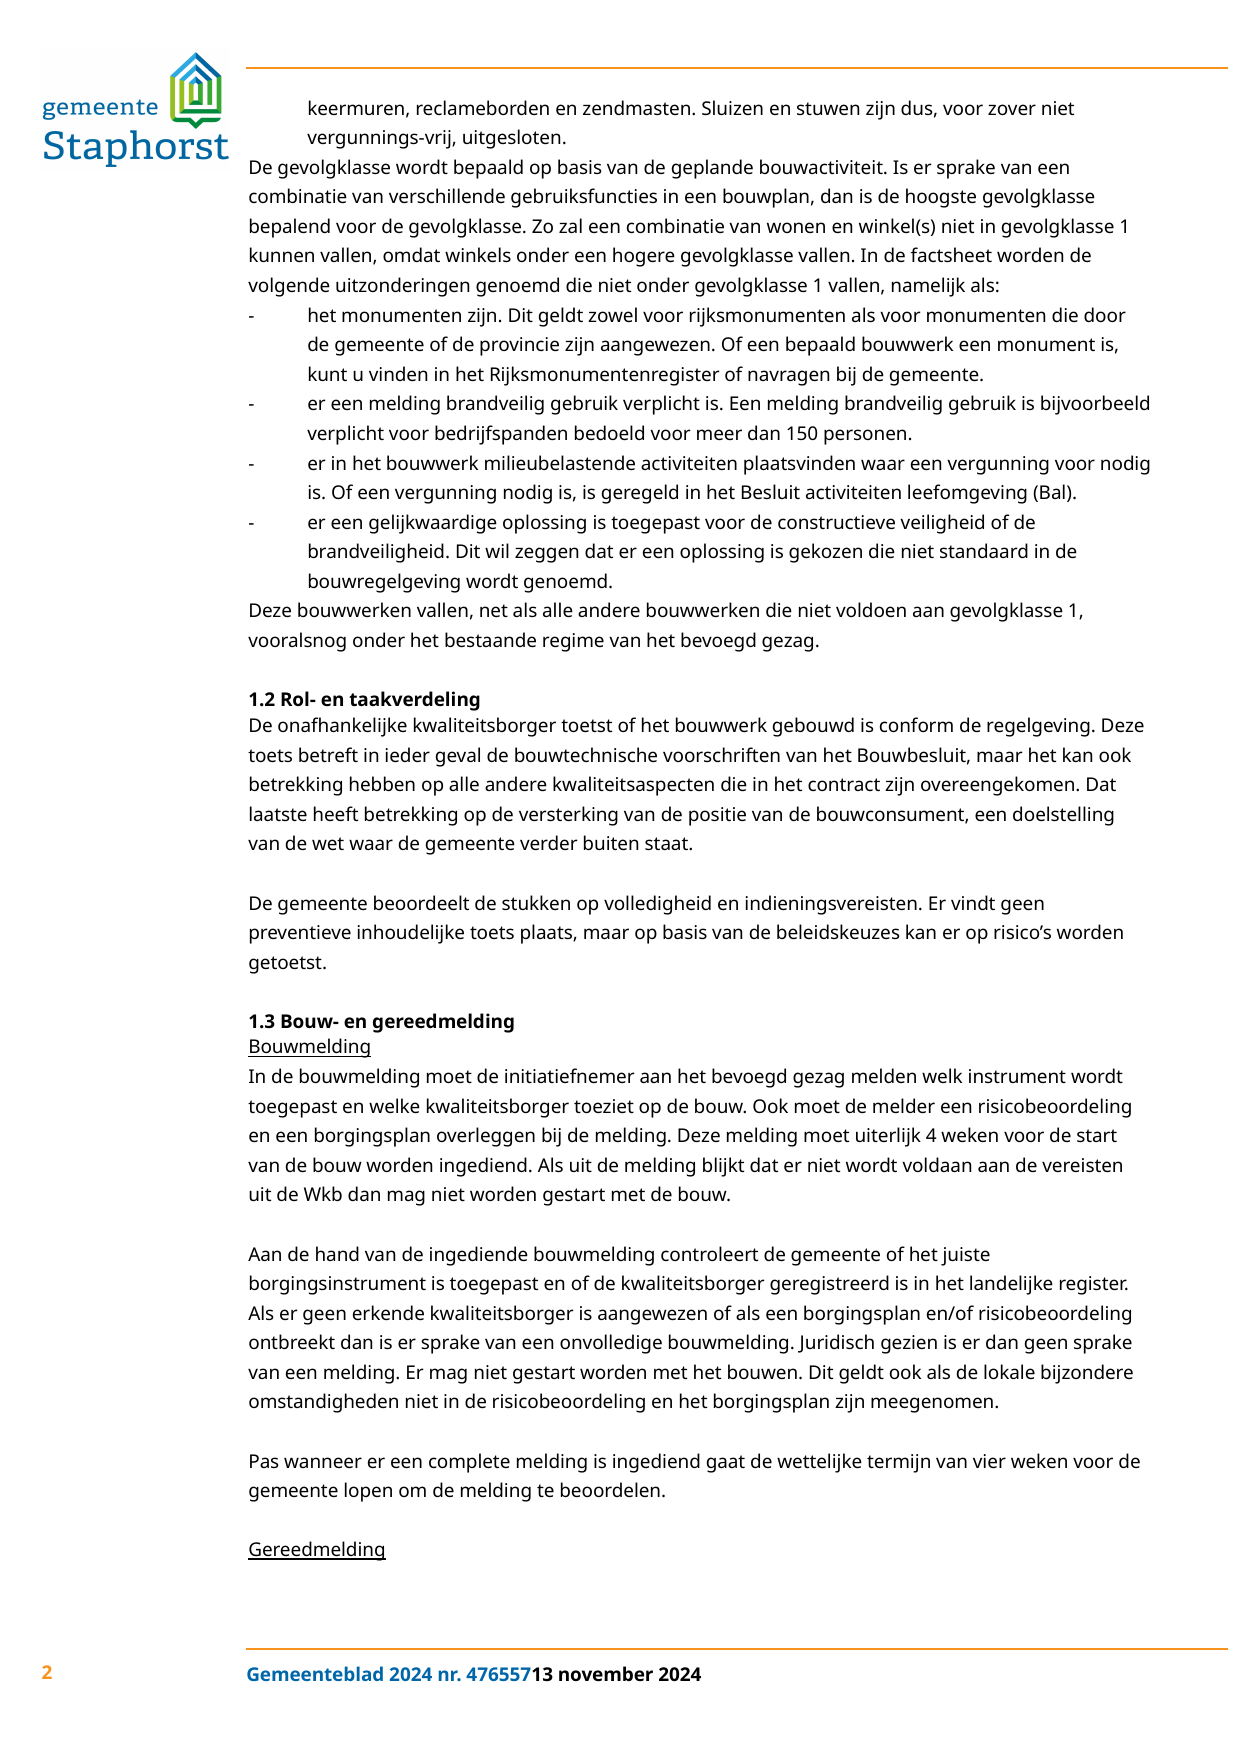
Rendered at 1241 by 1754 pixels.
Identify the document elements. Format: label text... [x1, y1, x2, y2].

text De gemeente beoordeelt de stukken op volledigheid en indieningsvereisten. Er vindt geen preventieve inhoudelijke toets plaats, maar op basis van de beleidskeuzes kan er op risico’s worden getoetst. [248, 890, 1152, 974]
list keermuren, reclameborden en zendmasten. Sluizen en stuwen zijn dus, voor zover niet vergunnings-vrij, uitgesloten. [248, 95, 1152, 150]
text Deze bouwwerken vallen, net als alle andere bouwwerken die niet voldoen aan gevolgklasse 1, vooralsnog onder het bestaande regime van het bevoegd gezag. [248, 598, 1152, 653]
text Gereedmelding [248, 1537, 1152, 1562]
picture [41, 47, 231, 172]
text Aan de hand van de ingediende bouwmelding controleert de gemeente of het juiste borgingsinstrument is toegepast en of de kwaliteitsborger geregistreerd is in het landelijke register. Als er geen erkende kwaliteitsborger is aangewezen of als een borgingsplan en/of risicobeoordeling ontbreekt dan is er sprake van een onvolledige bouwmelding. Juridisch gezien is er dan geen sprake van een melding. Er mag niet gestart worden met het bouwen. Dit geldt ook als de lokale bijzondere omstandigheden niet in de risicobeoordeling en het borgingsplan zijn meegenomen. [248, 1241, 1152, 1414]
text Bouwmelding [248, 1034, 1152, 1059]
text De gevolgklasse wordt bepaald op basis van de geplande bouwactiviteit. Is er sprake van een combinatie van verschillende gebruiksfuncties in een bouwplan, dan is de hoogste gevolgklasse bepalend voor de gevolgklasse. Zo zal een combinatie van wonen en winkel(s) niet in gevolgklasse 1 kunnen vallen, omdat winkels onder een hogere gevolgklasse vallen. In de factsheet worden de volgende uitzonderingen genoemd die niet onder gevolgklasse 1 vallen, namelijk als: [248, 154, 1152, 298]
text 1.2 Rol- en taakverdeling [248, 686, 1152, 712]
text De onafhankelijke kwaliteitsborger toetst of het bouwwerk gebouwd is conform de regelgeving. Deze toets betreft in ieder geval de bouwtechnische voorschriften van het Bouwbesluit, maar het kan ook betrekking hebben op alle andere kwaliteitsaspecten die in het contract zijn overeengekomen. Dat laatste heeft betrekking op de versterking van de positie van de bouwconsument, een doelstelling van de wet waar de gemeente verder buiten staat. [248, 712, 1152, 856]
text Pas wanneer er een complete melding is ingediend gaat de wettelijke termijn van vier weken voor de gemeente lopen om de melding te beoordelen. [248, 1448, 1152, 1503]
list het monumenten zijn. Dit geldt zowel voor rijksmonumenten als voor monumenten die door de gemeente of de provincie zijn aangewezen. Of een bepaald bouwwerk een monument is, kunt u vinden in het Rijksmonumentenregister of navragen bij de gemeente. [248, 302, 1152, 387]
text 1.3 Bouw- en gereedmelding [248, 1008, 1152, 1034]
text In de bouwmelding moet de initiatiefnemer aan het bevoegd gezag melden welk instrument wordt toegepast en welke kwaliteitsborger toeziet op de bouw. Ook moet de melder een risicobeoordeling en een borgingsplan overleggen bij de melding. Deze melding moet uiterlijk 4 weken voor de start van de bouw worden ingediend. Als uit de melding blijkt dat er niet wordt voldaan aan de vereisten uit de Wkb dan mag niet worden gestart met de bouw. [248, 1063, 1152, 1207]
list er in het bouwwerk milieubelastende activiteiten plaatsvinden waar een vergunning voor nodig is. Of een vergunning nodig is, is geregeld in het Besluit activiteiten leefomgeving (Bal). [248, 450, 1152, 505]
list er een gelijkwaardige oplossing is toegepast voor de constructieve veiligheid of de brandveiligheid. Dit wil zeggen dat er een oplossing is gekozen die niet standaard in de bouwregelgeving wordt genoemd. [248, 509, 1152, 594]
list er een melding brandveilig gebruik verplicht is. Een melding brandveilig gebruik is bijvoorbeeld verplicht voor bedrijfspanden bedoeld voor meer dan 150 personen. [248, 391, 1152, 446]
